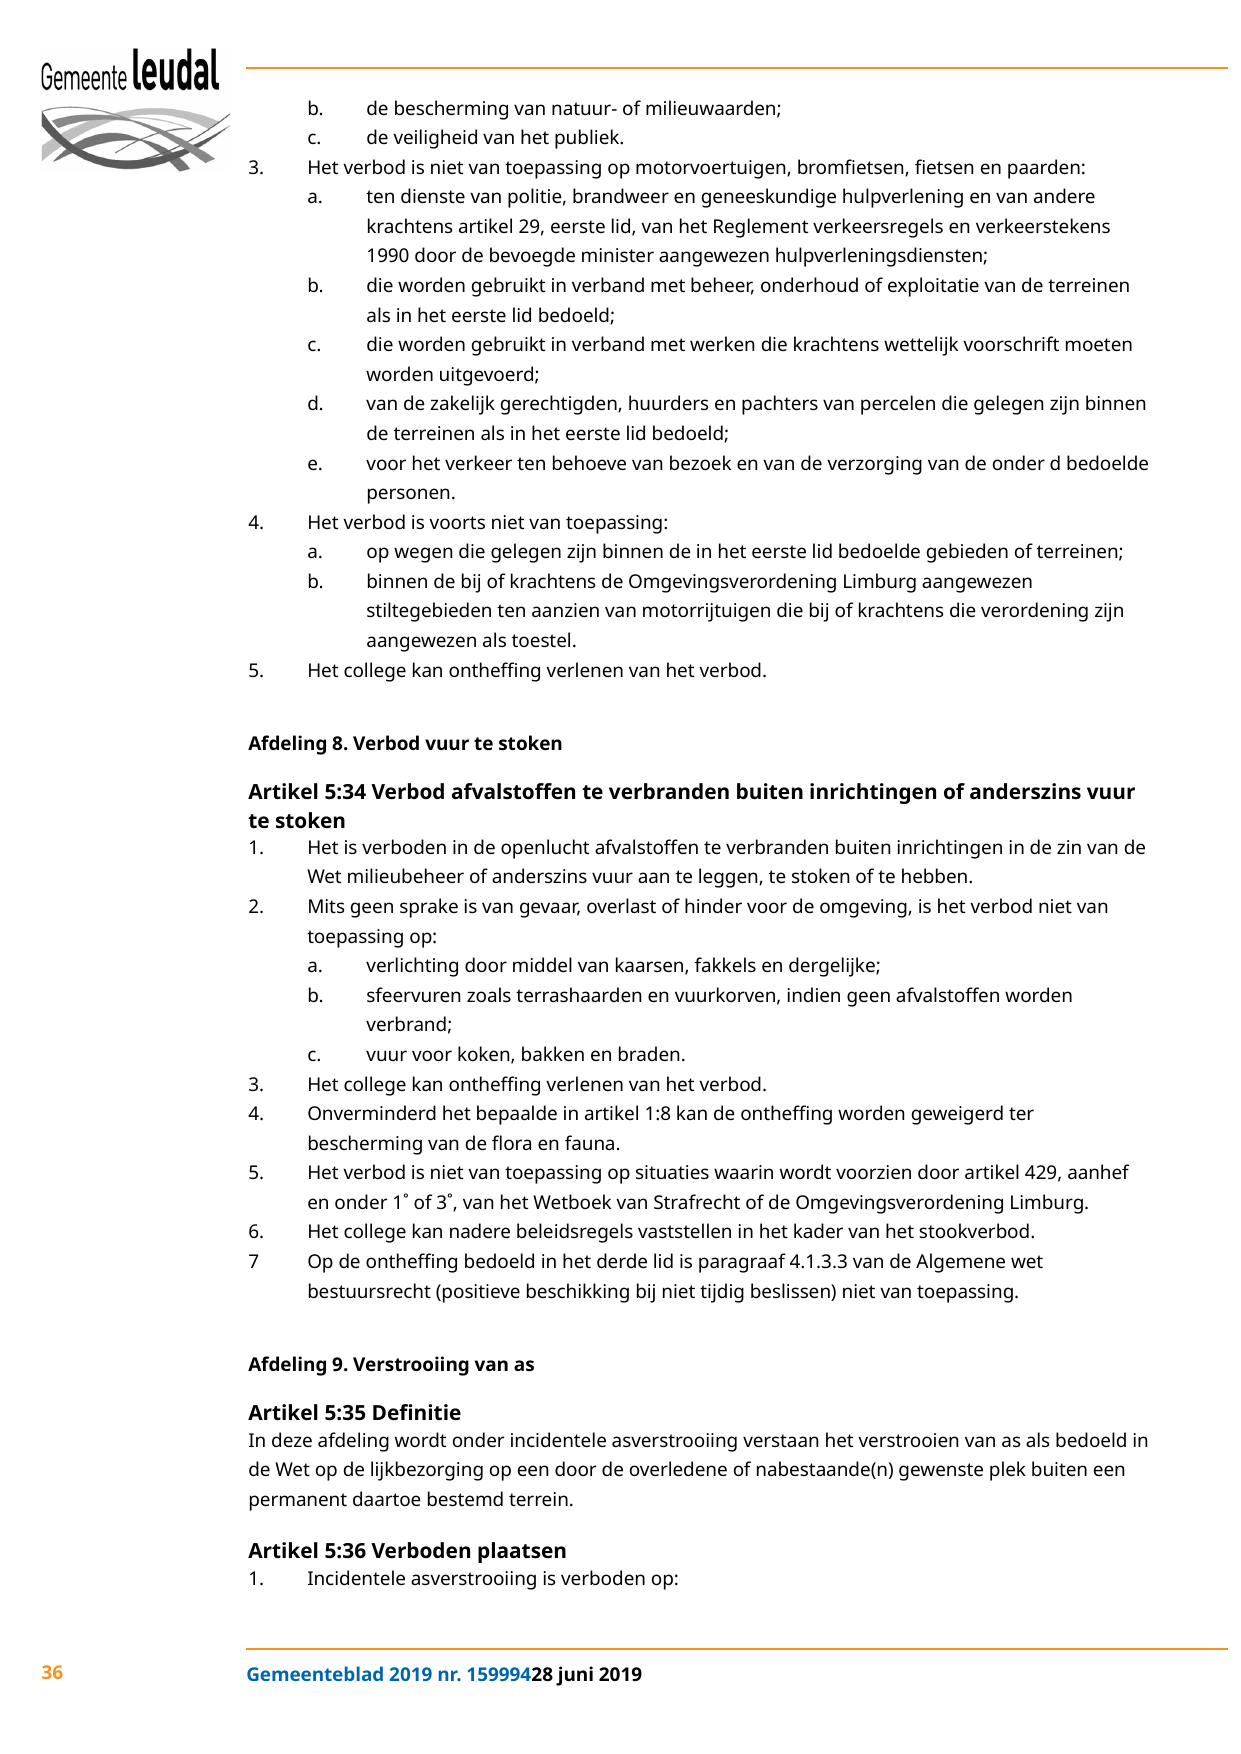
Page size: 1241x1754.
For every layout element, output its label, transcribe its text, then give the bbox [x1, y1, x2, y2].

list voor het verkeer ten behoeve van bezoek en van de verzorging van de onder d bedoelde personen. [307, 450, 1152, 505]
list Het college kan ontheffing verlenen van het verbod. [248, 657, 1152, 683]
list die worden gebruikt in verband met werken die krachtens wettelijk voorschrift moeten worden uitgevoerd; [307, 331, 1152, 387]
list op wegen die gelegen zijn binnen de in het eerste lid bedoelde gebieden of terreinen; [307, 538, 1152, 564]
list Op de ontheffing bedoeld in het derde lid is paragraaf 4.1.3.3 van de Algemene wet bestuursrecht (positieve beschikking bij niet tijdig beslissen) niet van toepassing. [248, 1248, 1152, 1304]
list die worden gebruikt in verband met beheer, onderhoud of exploitatie van de terreinen als in het eerste lid bedoeld; [307, 272, 1152, 328]
list Het verbod is niet van toepassing op situaties waarin wordt voorzien door artikel 429, aanhef en onder 1˚ of 3˚, van het Wetboek van Strafrecht of de Omgevingsverordening Limburg. [248, 1159, 1152, 1215]
text Afdeling 9. Verstrooiing van as [248, 1349, 1152, 1377]
text In deze afdeling wordt onder incidentele asverstrooiing verstaan het verstrooien van as als bedoeld in de Wet op de lijkbezorging op een door de overledene of nabestaande(n) gewenste plek buiten een permanent daartoe bestemd terrein. [248, 1427, 1152, 1512]
list Het college kan nadere beleidsregels vaststellen in het kader van het stookverbod. [248, 1219, 1152, 1244]
list Onverminderd het bepaalde in artikel 1:8 kan de ontheffing worden geweigerd ter bescherming van de flora en fauna. [248, 1100, 1152, 1156]
list sfeervuren zoals terrashaarden en vuurkorven, indien geen afvalstoffen worden verbrand; [307, 982, 1152, 1037]
picture [41, 47, 231, 172]
list Het is verboden in de openlucht afvalstoffen te verbranden buiten inrichtingen in de zin van de Wet milieubeheer of anderszins vuur aan te leggen, te stoken of te hebben. [248, 834, 1152, 889]
list van de zakelijk gerechtigden, huurders en pachters van percelen die gelegen zijn binnen de terreinen als in het eerste lid bedoeld; [307, 391, 1152, 446]
text Artikel 5:35 Definitie [248, 1398, 1152, 1427]
list vuur voor koken, bakken en braden. [307, 1041, 1152, 1067]
list Het verbod is niet van toepassing op motorvoertuigen, bromfietsen, fietsen en paarden: [248, 154, 1152, 180]
list Het college kan ontheffing verlenen van het verbod. [248, 1071, 1152, 1097]
list Mits geen sprake is van gevaar, overlast of hinder voor de omgeving, is het verbod niet van toepassing op: [248, 893, 1152, 949]
list de veiligheid van het publiek. [307, 124, 1152, 150]
list verlichting door middel van kaarsen, fakkels en dergelijke; [307, 952, 1152, 978]
text Artikel 5:34 Verbod afvalstoffen te verbranden buiten inrichtingen of anderszins vuur te stoken [248, 777, 1152, 834]
list ten dienste van politie, brandweer en geneeskundige hulpverlening en van andere krachtens artikel 29, eerste lid, van het Reglement verkeersregels en verkeerstekens 1990 door de bevoegde minister aangewezen hulpverleningsdiensten; [307, 183, 1152, 268]
list Incidentele asverstrooiing is verboden op: [248, 1565, 1152, 1591]
list de bescherming van natuur- of milieuwaarden; [307, 95, 1152, 121]
list binnen de bij of krachtens de Omgevingsverordening Limburg aangewezen stiltegebieden ten aanzien van motorrijtuigen die bij of krachtens die verordening zijn aangewezen als toestel. [307, 568, 1152, 653]
text Afdeling 8. Verbod vuur te stoken [248, 728, 1152, 756]
list Het verbod is voorts niet van toepassing: [248, 509, 1152, 535]
text Artikel 5:36 Verboden plaatsen [248, 1536, 1152, 1565]
